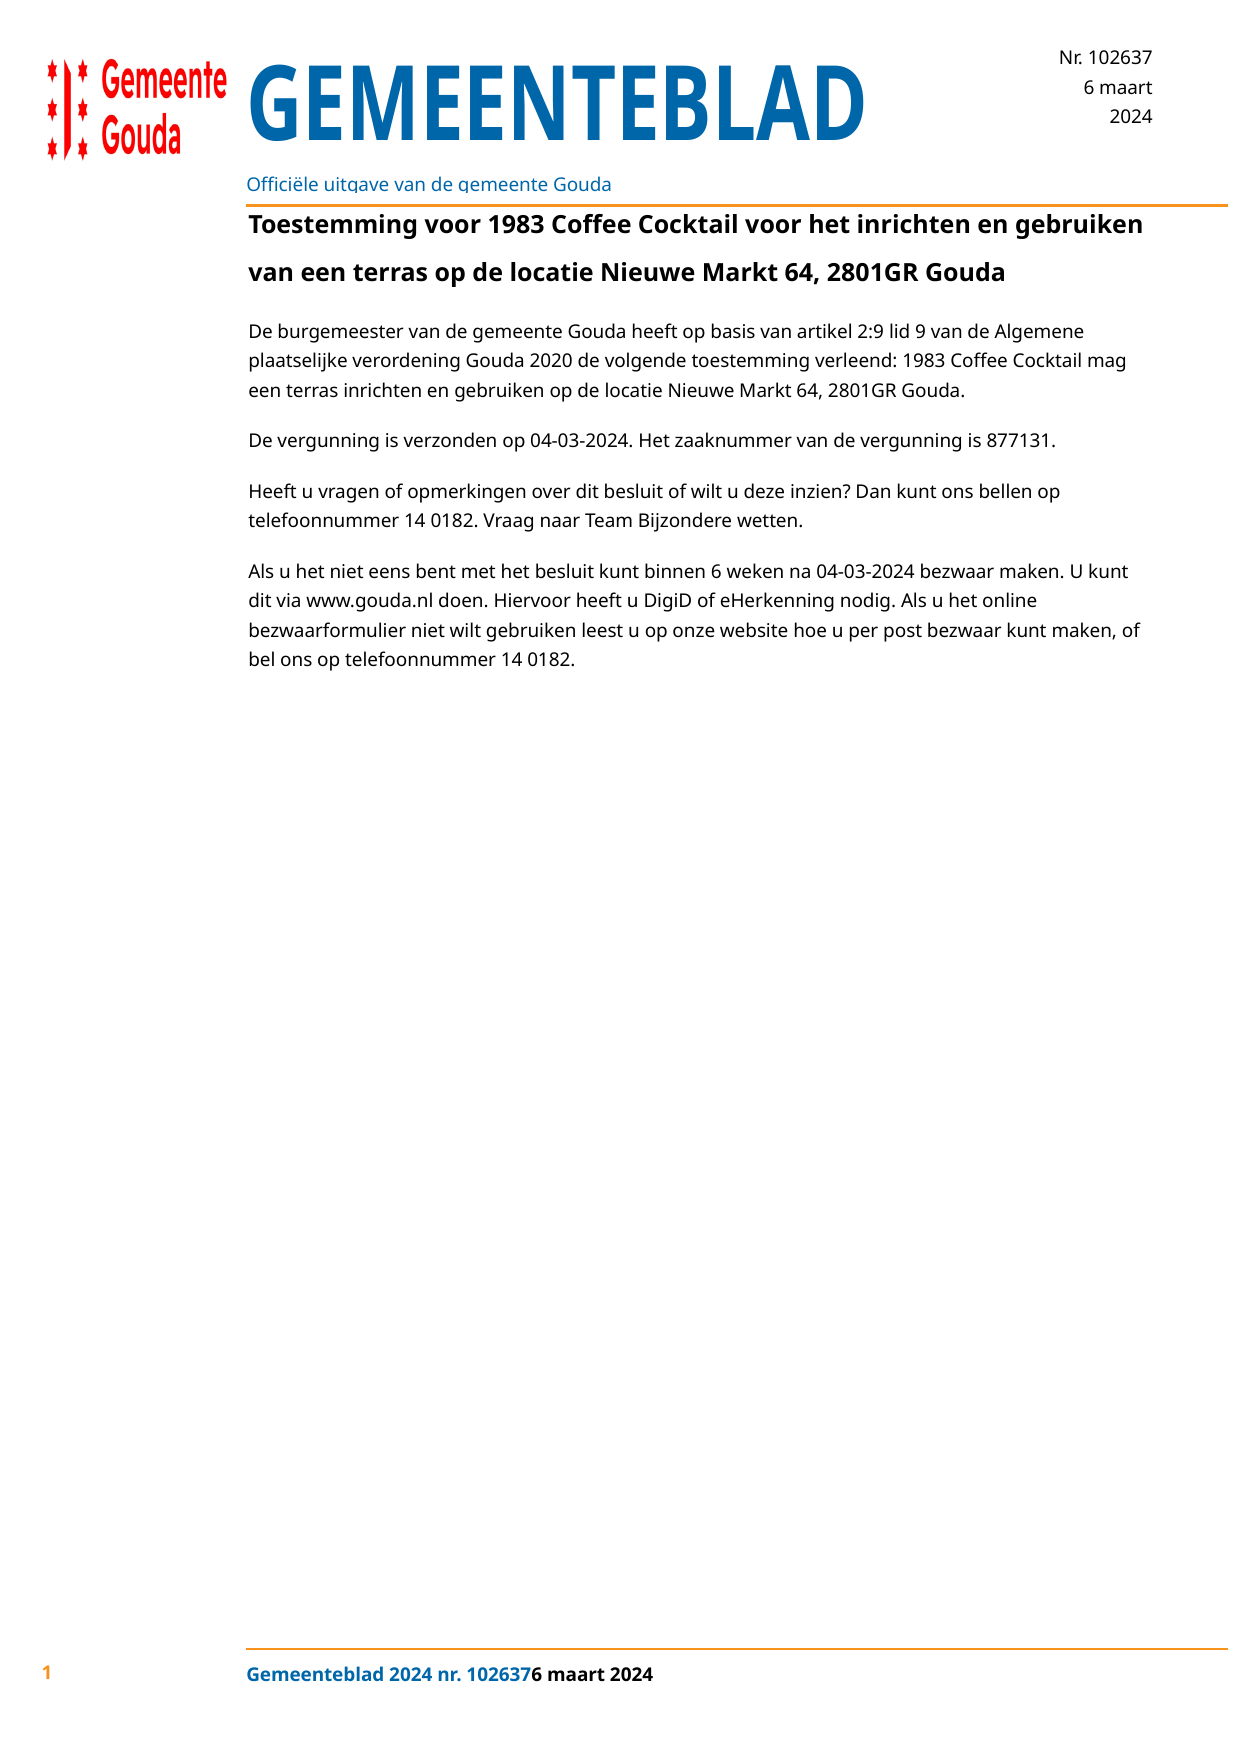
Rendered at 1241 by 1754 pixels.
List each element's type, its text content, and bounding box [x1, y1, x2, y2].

text De burgemeester van de gemeente Gouda heeft op basis van artikel 2:9 lid 9 van de Algemene plaatselijke verordening Gouda 2020 de volgende toestemming verleend: 1983 Coffee Cocktail mag een terras inrichten en gebruiken op de locatie Nieuwe Markt 64, 2801GR Gouda. [248, 318, 1152, 403]
text Heeft u vragen of opmerkingen over dit besluit of wilt u deze inzien? Dan kunt ons bellen op telefoonnummer 14 0182. Vraag naar Team Bijzondere wetten. [248, 478, 1152, 533]
text Toestemming voor 1983 Coffee Cocktail voor het inrichten en gebruiken van een terras op de locatie Nieuwe Markt 64, 2801GR Gouda [248, 207, 1152, 288]
text Als u het niet eens bent met het besluit kunt binnen 6 weken na 04-03-2024 bezwaar maken. U kunt dit via www.gouda.nl doen. Hiervoor heeft u DigiD of eHerkenning nodig. Als u het online bezwaarformulier niet wilt gebruiken leest u op onze website hoe u per post bezwaar kunt maken, of bel ons op telefoonnummer 14 0182. [248, 558, 1152, 672]
text De vergunning is verzonden op 04-03-2024. Het zaaknummer van de vergunning is 877131. [248, 427, 1152, 453]
picture [41, 47, 231, 172]
